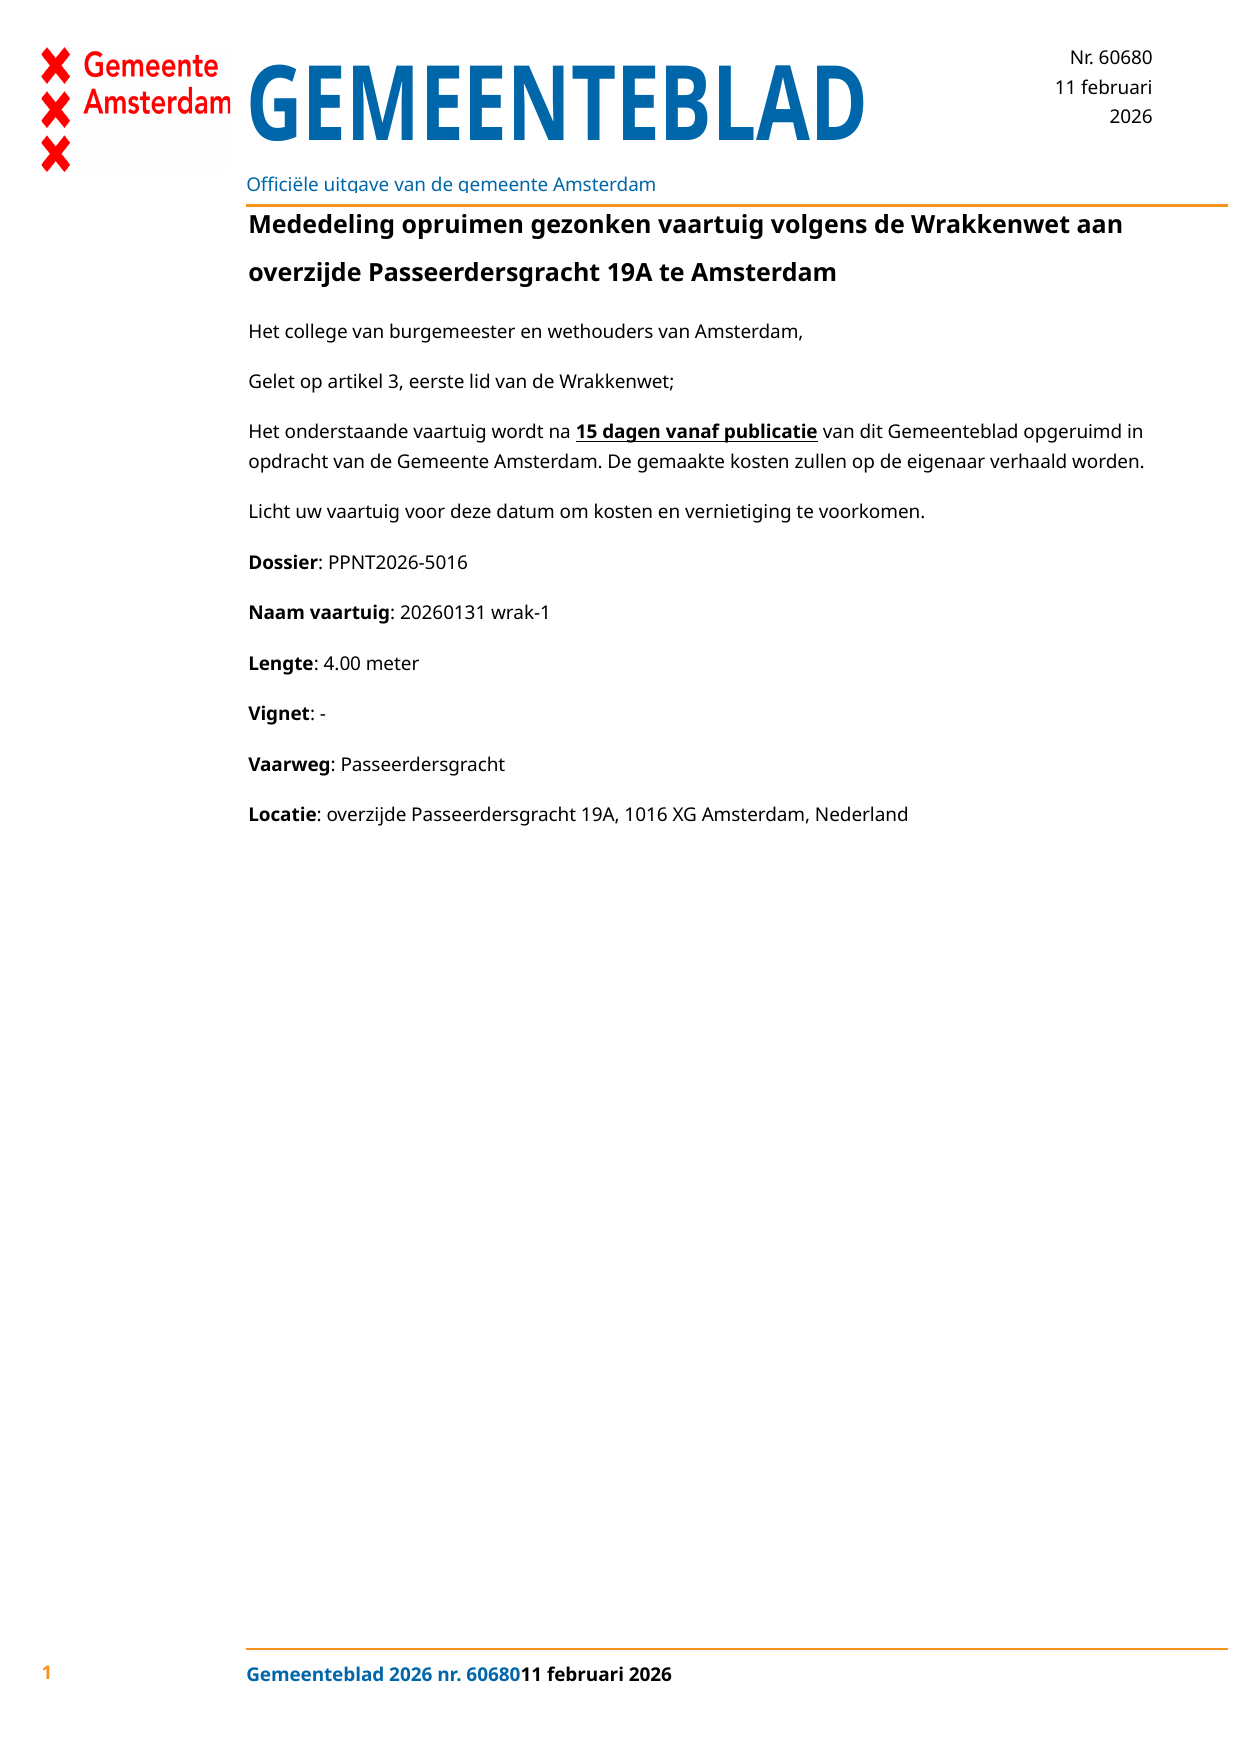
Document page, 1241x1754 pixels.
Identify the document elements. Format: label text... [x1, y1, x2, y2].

text Het onderstaande vaartuig wordt na 15 dagen vanaf publicatie van dit Gemeenteblad opgeruimd in opdracht van de Gemeente Amsterdam. De gemaakte kosten zullen op de eigenaar verhaald worden. [248, 419, 1152, 474]
text Vignet: - [248, 700, 1152, 726]
text Gelet op artikel 3, eerste lid van de Wrakkenwet; [248, 368, 1152, 394]
text Vaarweg: Passeerdersgracht [248, 751, 1152, 777]
text Dossier: PPNT2026-5016 [248, 549, 1152, 575]
text Naam vaartuig: 20260131 wrak-1 [248, 599, 1152, 625]
text Locatie: overzijde Passeerdersgracht 19A, 1016 XG Amsterdam, Nederland [248, 801, 1152, 827]
text Licht uw vaartuig voor deze datum om kosten en vernietiging te voorkomen. [248, 499, 1152, 524]
picture [41, 47, 231, 172]
text Het college van burgemeester en wethouders van Amsterdam, [248, 318, 1152, 344]
text Mededeling opruimen gezonken vaartuig volgens de Wrakkenwet aan overzijde Passeerdersgracht 19A te Amsterdam [248, 207, 1152, 288]
text Lengte: 4.00 meter [248, 650, 1152, 676]
